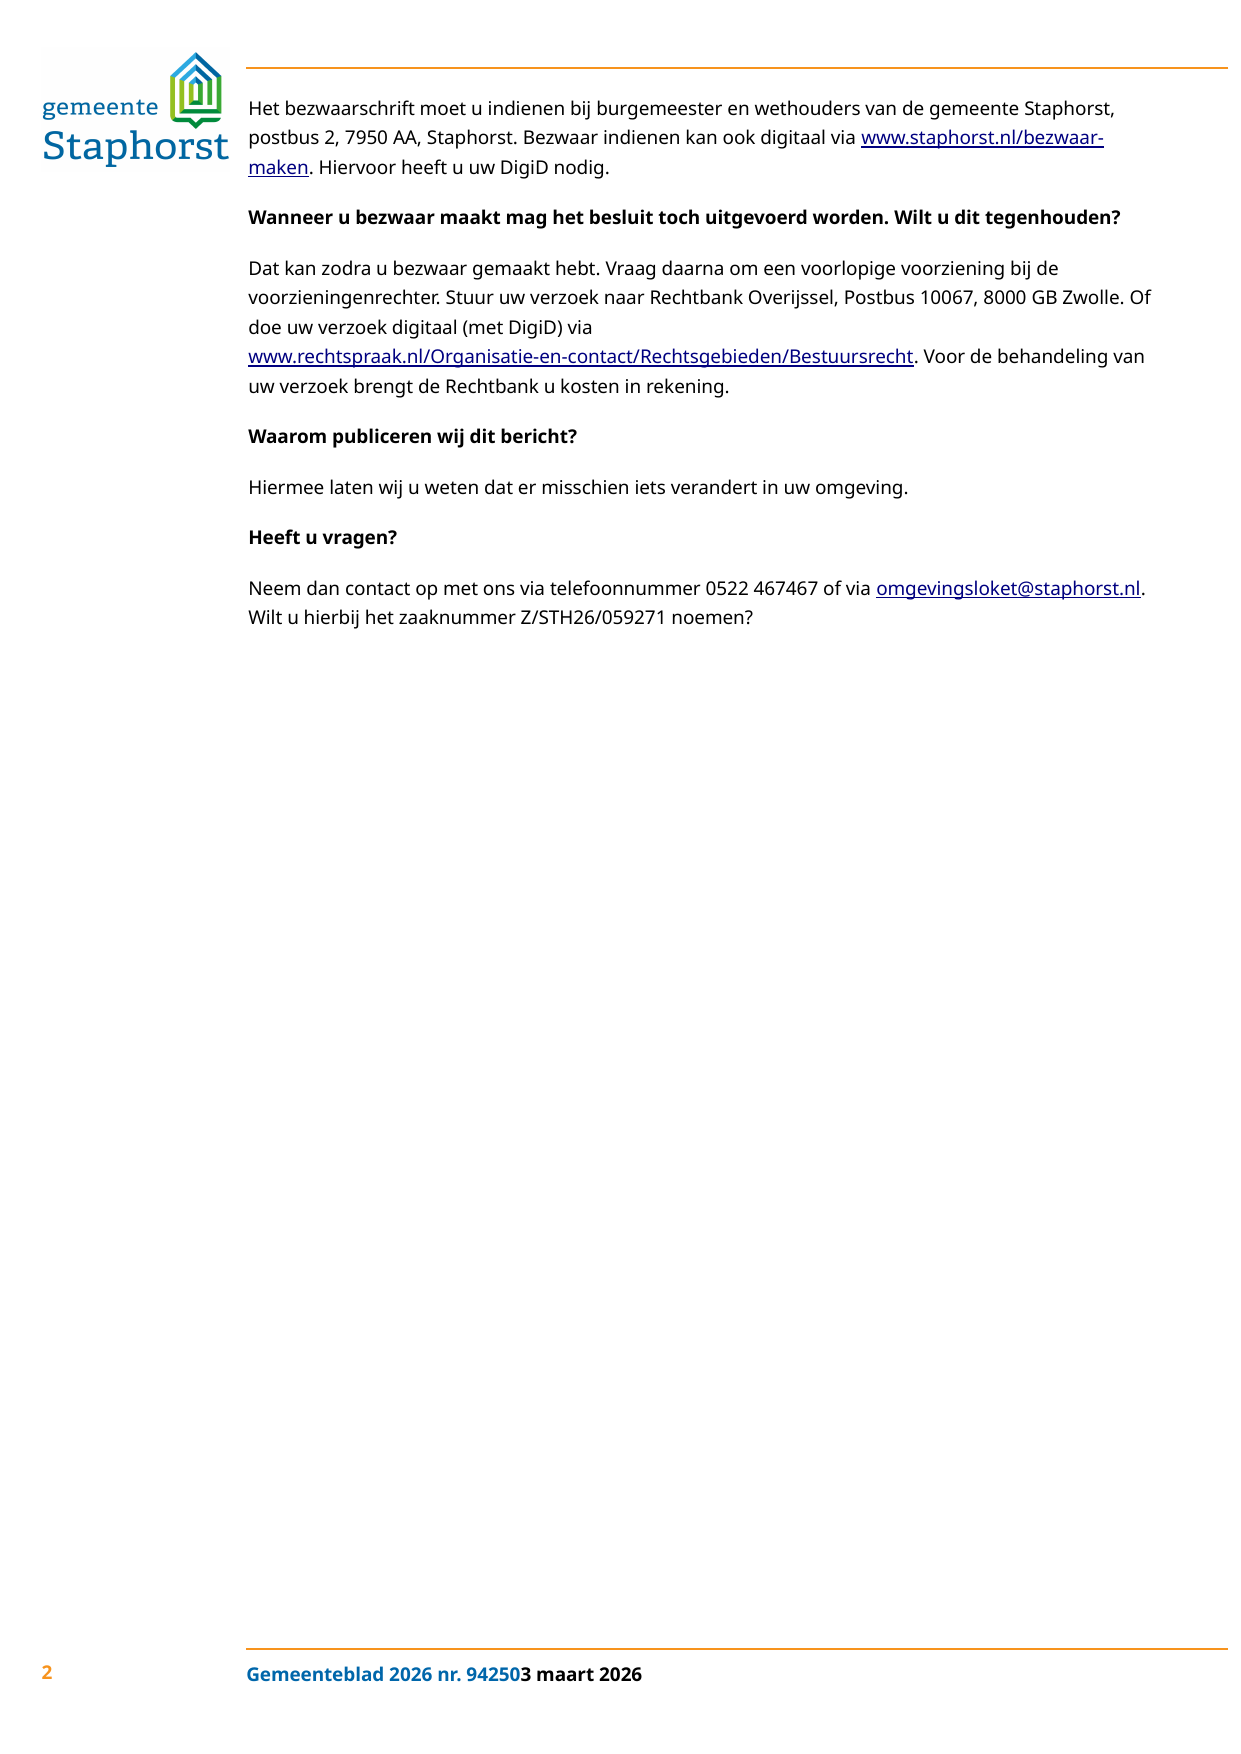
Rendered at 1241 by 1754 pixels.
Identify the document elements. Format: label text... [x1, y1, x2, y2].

text Heeft u vragen? [248, 524, 1152, 550]
text Wanneer u bezwaar maakt mag het besluit toch uitgevoerd worden. Wilt u dit tegenhouden? [248, 204, 1152, 230]
picture [41, 47, 231, 172]
text Waarom publiceren wij dit bericht? [248, 423, 1152, 449]
text Het bezwaarschrift moet u indienen bij burgemeester en wethouders van de gemeente Staphorst, postbus 2, 7950 AA, Staphorst. Bezwaar indienen kan ook digitaal via www.staphorst.nl/bezwaar-maken. Hiervoor heeft u uw DigiD nodig. [248, 95, 1152, 180]
text Hiermee laten wij u weten dat er misschien iets verandert in uw omgeving. [248, 474, 1152, 500]
text Neem dan contact op met ons via telefoonnummer 0522 467467 of via omgevingsloket@staphorst.nl. Wilt u hierbij het zaaknummer Z/STH26/059271 noemen? [248, 575, 1152, 630]
text Dat kan zodra u bezwaar gemaakt hebt. Vraag daarna om een voorlopige voorziening bij de voorzieningenrechter. Stuur uw verzoek naar Rechtbank Overijssel, Postbus 10067, 8000 GB Zwolle. Of doe uw verzoek digitaal (met DigiD) via www.rechtspraak.nl/Organisatie-en-contact/Rechtsgebieden/Bestuursrecht. Voor de behandeling van uw verzoek brengt de Rechtbank u kosten in rekening. [248, 255, 1152, 399]
